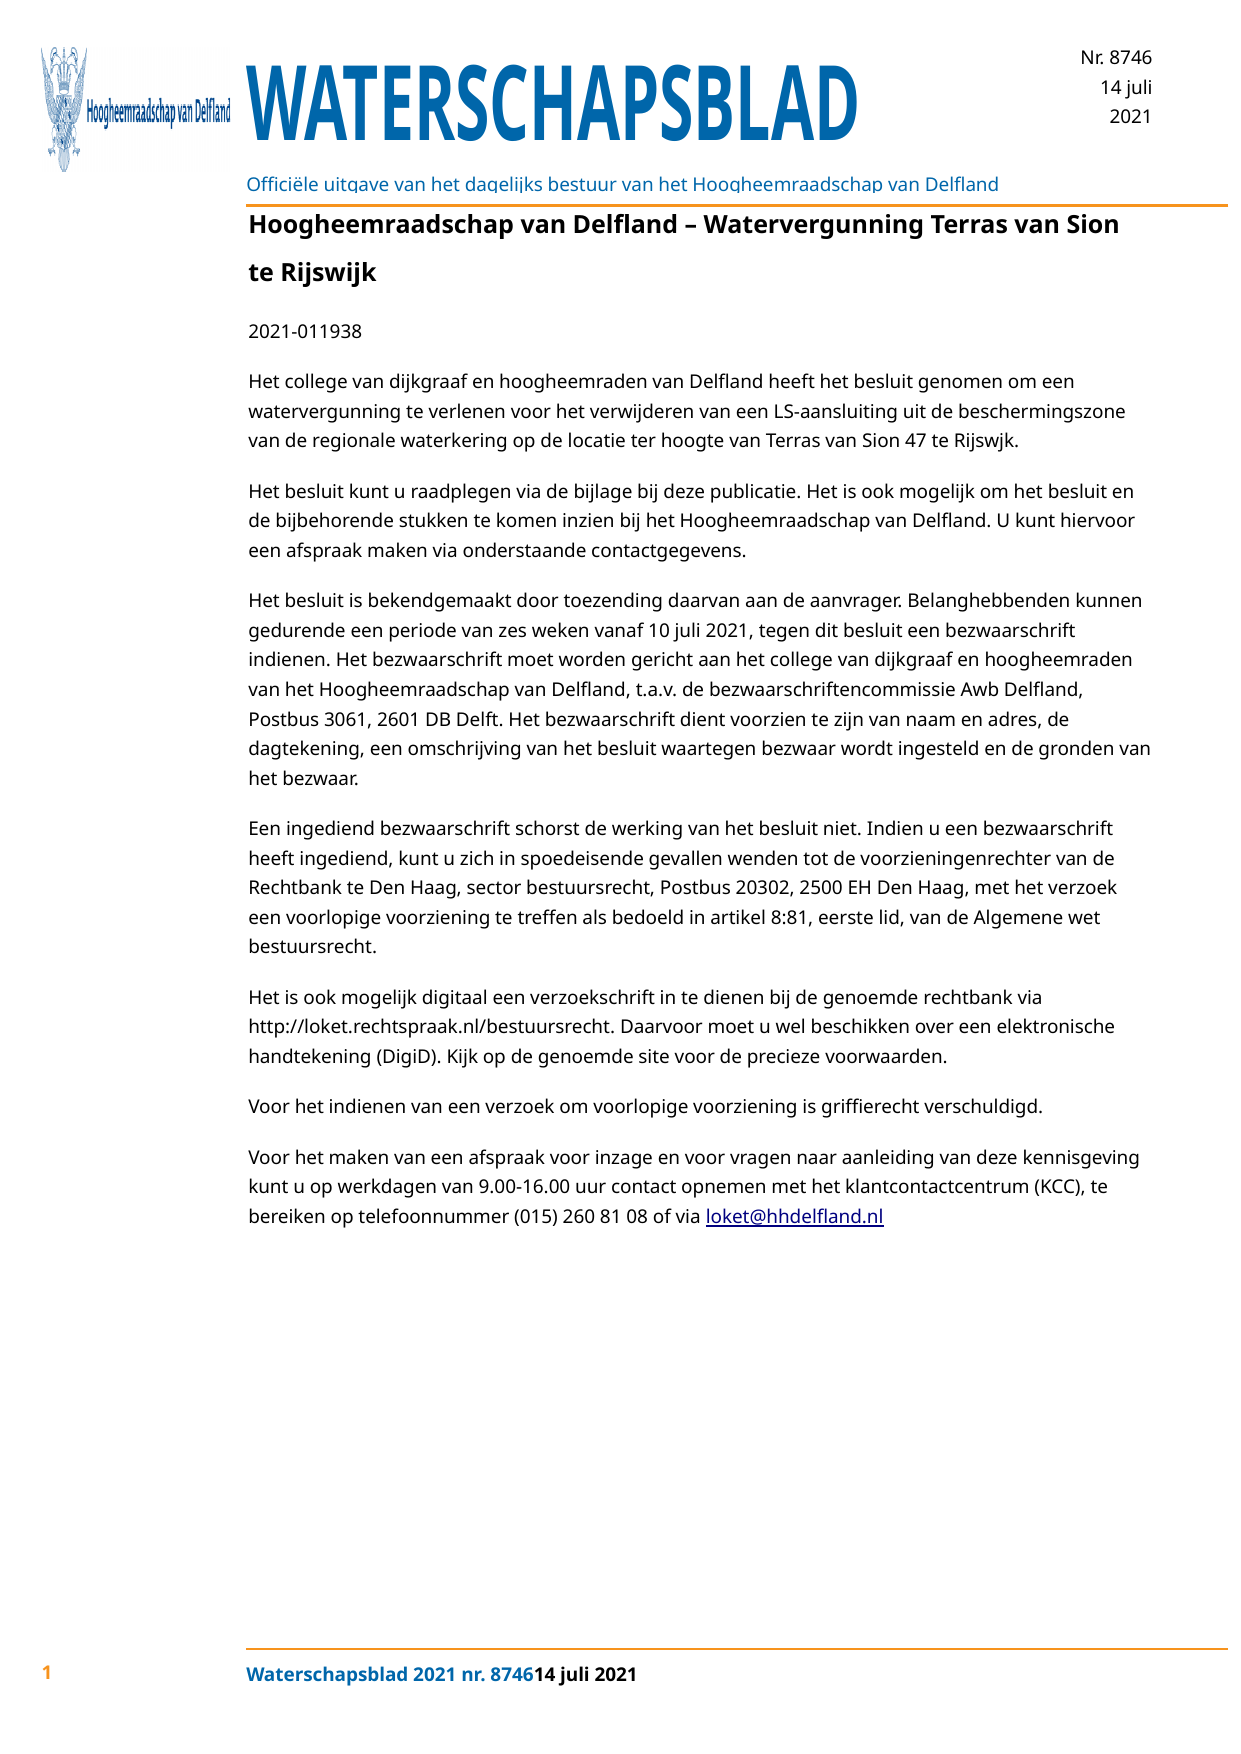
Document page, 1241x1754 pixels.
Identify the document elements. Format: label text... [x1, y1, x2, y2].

text Voor het maken van een afspraak voor inzage en voor vragen naar aanleiding van deze kennisgeving kunt u op werkdagen van 9.00-16.00 uur contact opnemen met het klantcontactcentrum (KCC), te bereiken op telefoonnummer (015) 260 81 08 of via loket@hhdelfland.nl [248, 1144, 1152, 1229]
text Het besluit kunt u raadplegen via de bijlage bij deze publicatie. Het is ook mogelijk om het besluit en de bijbehorende stukken te komen inzien bij het Hoogheemraadschap van Delfland. U kunt hiervoor een afspraak maken via onderstaande contactgegevens. [248, 478, 1152, 563]
text Hoogheemraadschap van Delfland – Watervergunning Terras van Sion te Rijswijk [248, 207, 1152, 288]
text 2021-011938 [248, 318, 1152, 344]
text Een ingediend bezwaarschrift schorst de werking van het besluit niet. Indien u een bezwaarschrift heeft ingediend, kunt u zich in spoedeisende gevallen wenden tot de voorzieningenrechter van de Rechtbank te Den Haag, sector bestuursrecht, Postbus 20302, 2500 EH Den Haag, met het verzoek een voorlopige voorziening te treffen als bedoeld in artikel 8:81, eerste lid, van de Algemene wet bestuursrecht. [248, 815, 1152, 959]
text Het besluit is bekendgemaakt door toezending daarvan aan de aanvrager. Belanghebbenden kunnen gedurende een periode van zes weken vanaf 10 juli 2021, tegen dit besluit een bezwaarschrift indienen. Het bezwaarschrift moet worden gericht aan het college van dijkgraaf en hoogheemraden van het Hoogheemraadschap van Delfland, t.a.v. de bezwaarschriftencommissie Awb Delfland, Postbus 3061, 2601 DB Delft. Het bezwaarschrift dient voorzien te zijn van naam en adres, de dagtekening, een omschrijving van het besluit waartegen bezwaar wordt ingesteld en de gronden van het bezwaar. [248, 587, 1152, 791]
text Het college van dijkgraaf en hoogheemraden van Delfland heeft het besluit genomen om een watervergunning te verlenen voor het verwijderen van een LS-aansluiting uit de beschermingszone van de regionale waterkering op de locatie ter hoogte van Terras van Sion 47 te Rijswjk. [248, 368, 1152, 453]
text Voor het indienen van een verzoek om voorlopige voorziening is griffierecht verschuldigd. [248, 1094, 1152, 1119]
text Het is ook mogelijk digitaal een verzoekschrift in te dienen bij de genoemde rechtbank via http://loket.rechtspraak.nl/bestuursrecht. Daarvoor moet u wel beschikken over een elektronische handtekening (DigiD). Kijk op de genoemde site voor de precieze voorwaarden. [248, 984, 1152, 1069]
picture [41, 47, 231, 172]
